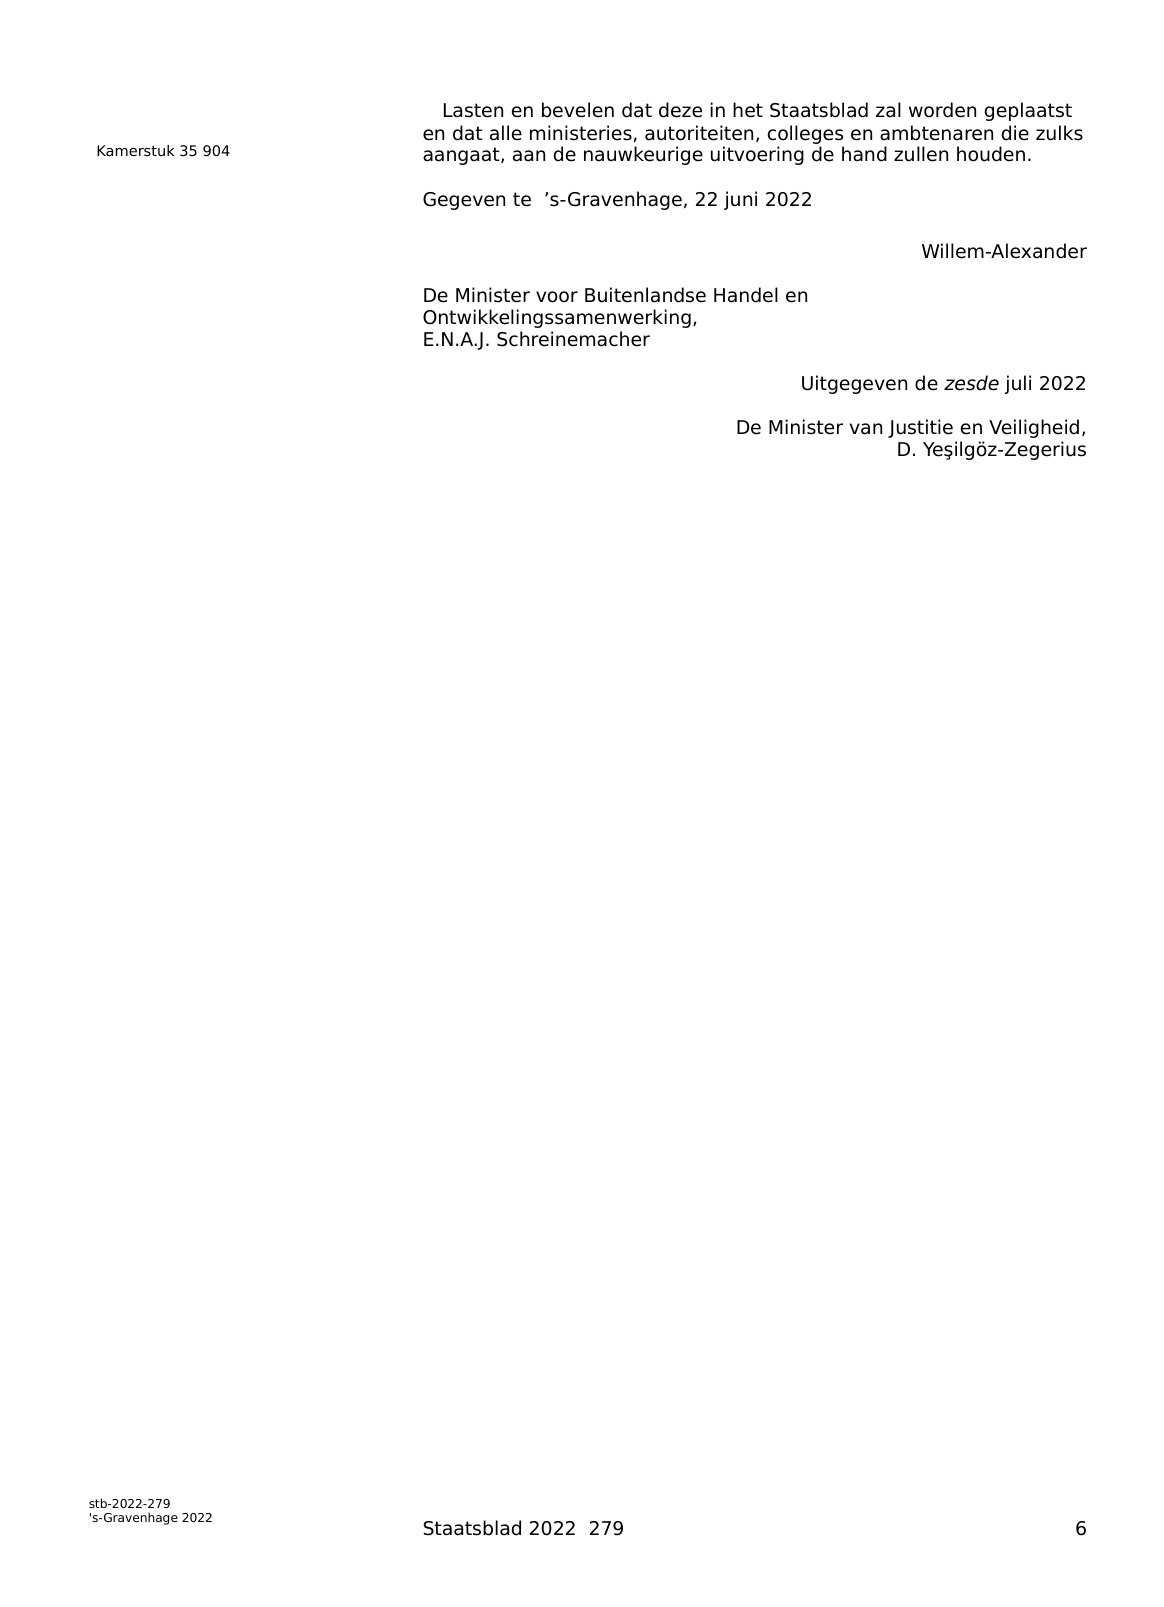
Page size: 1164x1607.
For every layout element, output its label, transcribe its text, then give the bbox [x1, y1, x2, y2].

text 's-Gravenhage 2022 [88, 1511, 323, 1525]
text Willem-Alexander [422, 241, 1087, 262]
text Lasten en bevelen dat deze in het Staatsblad zal worden geplaatst en dat alle ministeries, autoriteiten, colleges en ambtenaren die zulks aangaat, aan de nauwkeurige uitvoering de hand zullen houden. [422, 100, 1087, 166]
text Gegeven te ’s-Gravenhage, 22 juni 2022 [422, 188, 1087, 211]
text Kamerstuk 35 904 [77, 143, 396, 160]
text De Minister van Justitie en Veiligheid, D. Yeşilgöz-Zegerius [422, 417, 1087, 461]
text Uitgegeven de zesde juli 2022 [422, 373, 1087, 395]
text stb-2022-279 [88, 1497, 323, 1511]
text De Minister voor Buitenlandse Handel en Ontwikkelingssamenwerking, E.N.A.J. Schreinemacher [422, 285, 1087, 351]
